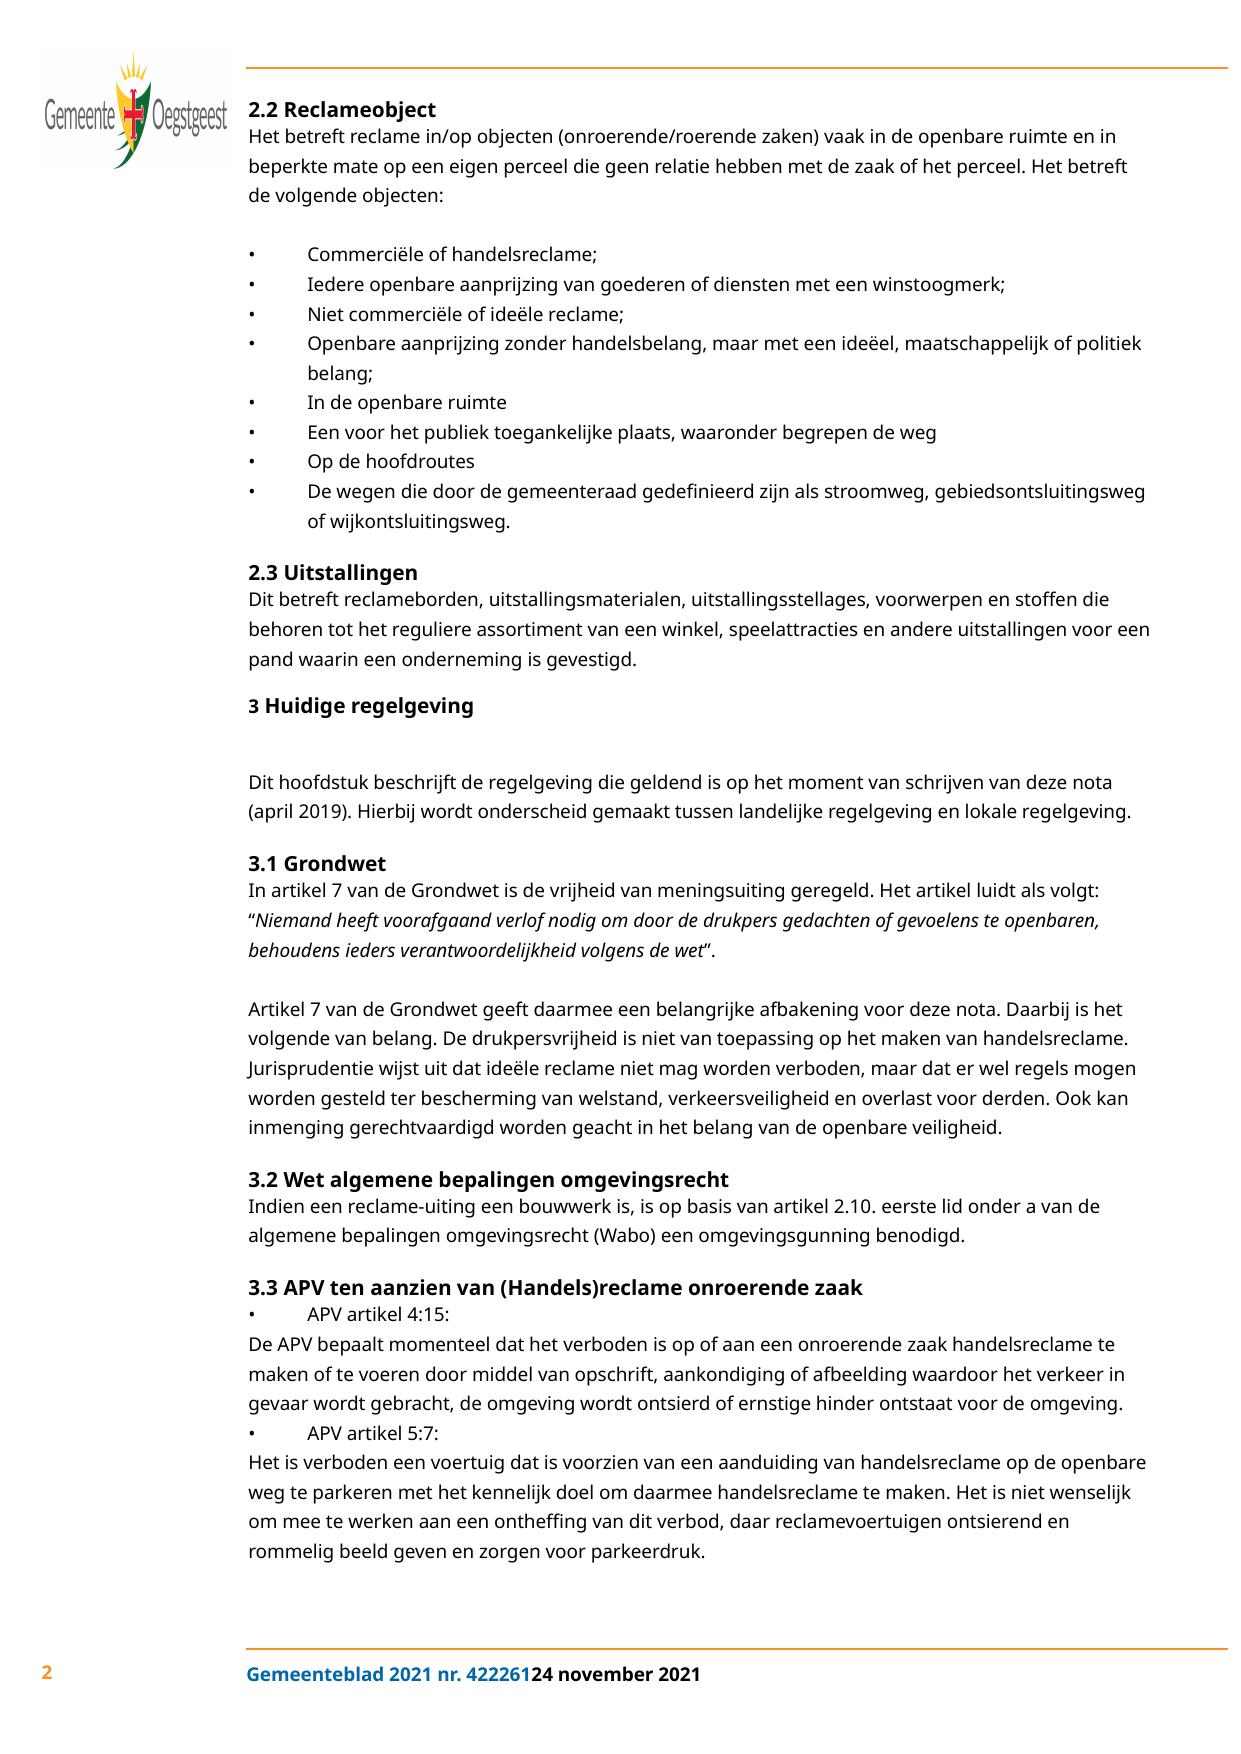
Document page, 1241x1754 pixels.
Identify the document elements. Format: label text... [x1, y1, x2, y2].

list Op de hoofdroutes [248, 449, 1152, 474]
text Het betreft reclame in/op objecten (onroerende/roerende zaken) vaak in de openbare ruimte en in beperkte mate op een eigen perceel die geen relatie hebben met de zaak of het perceel. Het betreft de volgende objecten: [248, 123, 1152, 208]
text 3.2 Wet algemene bepalingen omgevingsrecht [248, 1165, 1152, 1193]
text 3 Huidige regelgeving [248, 691, 1152, 720]
text 3.1 Grondwet [248, 849, 1152, 878]
text 3.3 APV ten aanzien van (Handels)reclame onroerende zaak [248, 1273, 1152, 1302]
text De APV bepaalt momenteel dat het verboden is op of aan een onroerende zaak handelsreclame te maken of te voeren door middel van opschrift, aankondiging of afbeelding waardoor het verkeer in gevaar wordt gebracht, de omgeving wordt ontsierd of ernstige hinder ontstaat voor de omgeving. [248, 1331, 1152, 1416]
list APV artikel 5:7: [248, 1420, 1152, 1446]
list Niet commerciële of ideële reclame; [248, 301, 1152, 326]
text 2.2 Reclameobject [248, 95, 1152, 123]
list In de openbare ruimte [248, 389, 1152, 415]
text Dit hoofdstuk beschrijft de regelgeving die geldend is op het moment van schrijven van deze nota (april 2019). Hierbij wordt onderscheid gemaakt tussen landelijke regelgeving en lokale regelgeving. [248, 769, 1152, 824]
text Artikel 7 van de Grondwet geeft daarmee een belangrijke afbakening voor deze nota. Daarbij is het volgende van belang. De drukpersvrijheid is niet van toepassing op het maken van handelsreclame. Jurisprudentie wijst uit dat ideële reclame niet mag worden verboden, maar dat er wel regels mogen worden gesteld ter bescherming van welstand, verkeersveiligheid en overlast voor derden. Ook kan inmenging gerechtvaardigd worden geacht in het belang van de openbare veiligheid. [248, 996, 1152, 1140]
text Het is verboden een voertuig dat is voorzien van een aanduiding van handelsreclame op de openbare weg te parkeren met het kennelijk doel om daarmee handelsreclame te maken. Het is niet wenselijk om mee te werken aan een ontheffing van dit verbod, daar reclamevoertuigen ontsierend en rommelig beeld geven en zorgen voor parkeerdruk. [248, 1449, 1152, 1564]
list APV artikel 4:15: [248, 1302, 1152, 1327]
picture [41, 47, 231, 172]
text 2.3 Uitstallingen [248, 558, 1152, 587]
text Dit betreft reclameborden, uitstallingsmaterialen, uitstallingsstellages, voorwerpen en stoffen die behoren tot het reguliere assortiment van een winkel, speelattracties en andere uitstallingen voor een pand waarin een onderneming is gevestigd. [248, 587, 1152, 672]
list Commerciële of handelsreclame; [248, 242, 1152, 267]
list De wegen die door de gemeenteraad gedefinieerd zijn als stroomweg, gebiedsontsluitingsweg of wijkontsluitingsweg. [248, 478, 1152, 533]
list Een voor het publiek toegankelijke plaats, waaronder begrepen de weg [248, 419, 1152, 445]
list Iedere openbare aanprijzing van goederen of diensten met een winstoogmerk; [248, 271, 1152, 297]
text Indien een reclame-uiting een bouwwerk is, is op basis van artikel 2.10. eerste lid onder a van de algemene bepalingen omgevingsrecht (Wabo) een omgevingsgunning benodigd. [248, 1193, 1152, 1248]
text In artikel 7 van de Grondwet is de vrijheid van meningsuiting geregeld. Het artikel luidt als volgt: “Niemand heeft voorafgaand verlof nodig om door de drukpers gedachten of gevoelens te openbaren, behoudens ieders verantwoordelijkheid volgens de wet”. [248, 878, 1152, 962]
list Openbare aanprijzing zonder handelsbelang, maar met een ideëel, maatschappelijk of politiek belang; [248, 330, 1152, 386]
